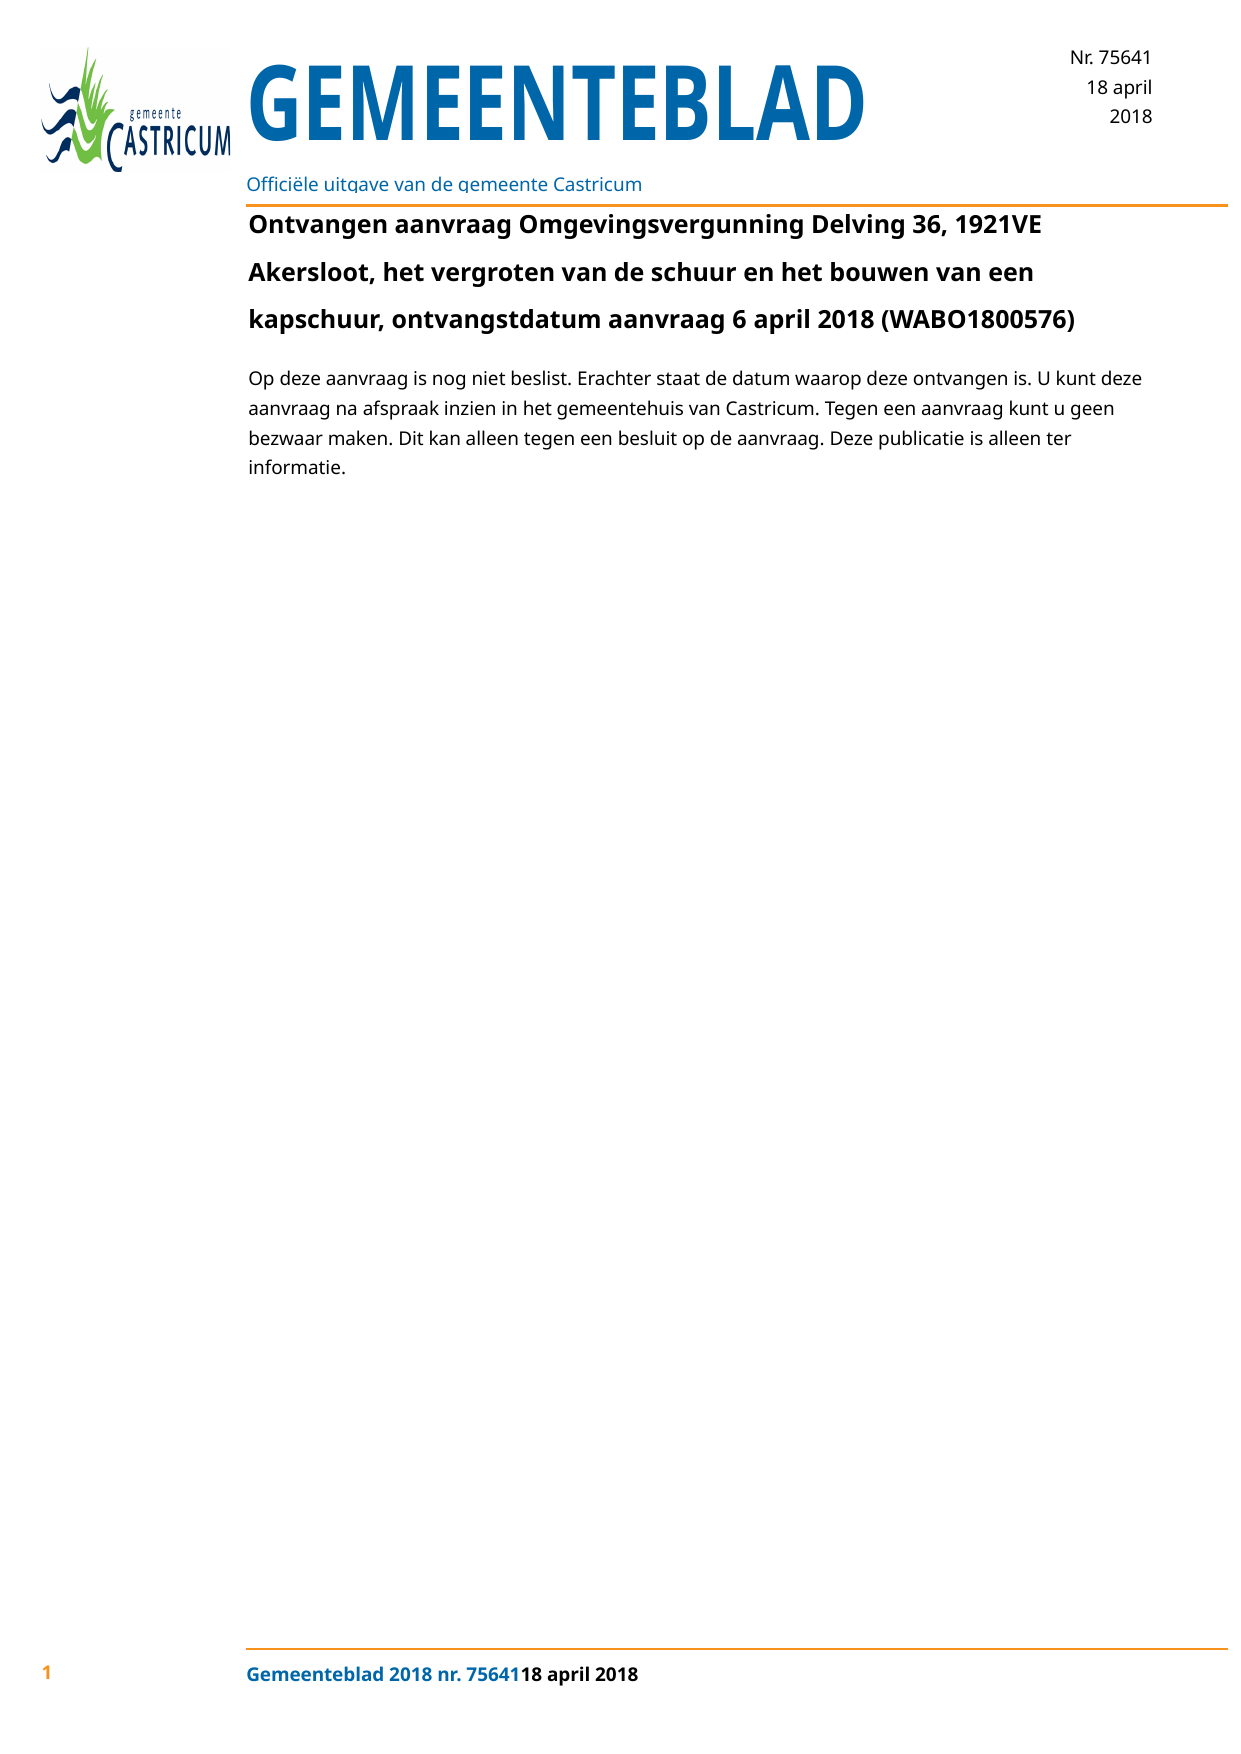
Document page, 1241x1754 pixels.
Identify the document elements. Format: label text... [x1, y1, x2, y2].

text Ontvangen aanvraag Omgevingsvergunning Delving 36, 1921VE Akersloot, het vergroten van de schuur en het bouwen van een kapschuur, ontvangstdatum aanvraag 6 april 2018 (WABO1800576) [248, 207, 1152, 336]
text Op deze aanvraag is nog niet beslist. Erachter staat de datum waarop deze ontvangen is. U kunt deze aanvraag na afspraak inzien in het gemeentehuis van Castricum. Tegen een aanvraag kunt u geen bezwaar maken. Dit kan alleen tegen een besluit op de aanvraag. Deze publicatie is alleen ter informatie. [248, 366, 1152, 480]
picture [41, 47, 231, 172]
